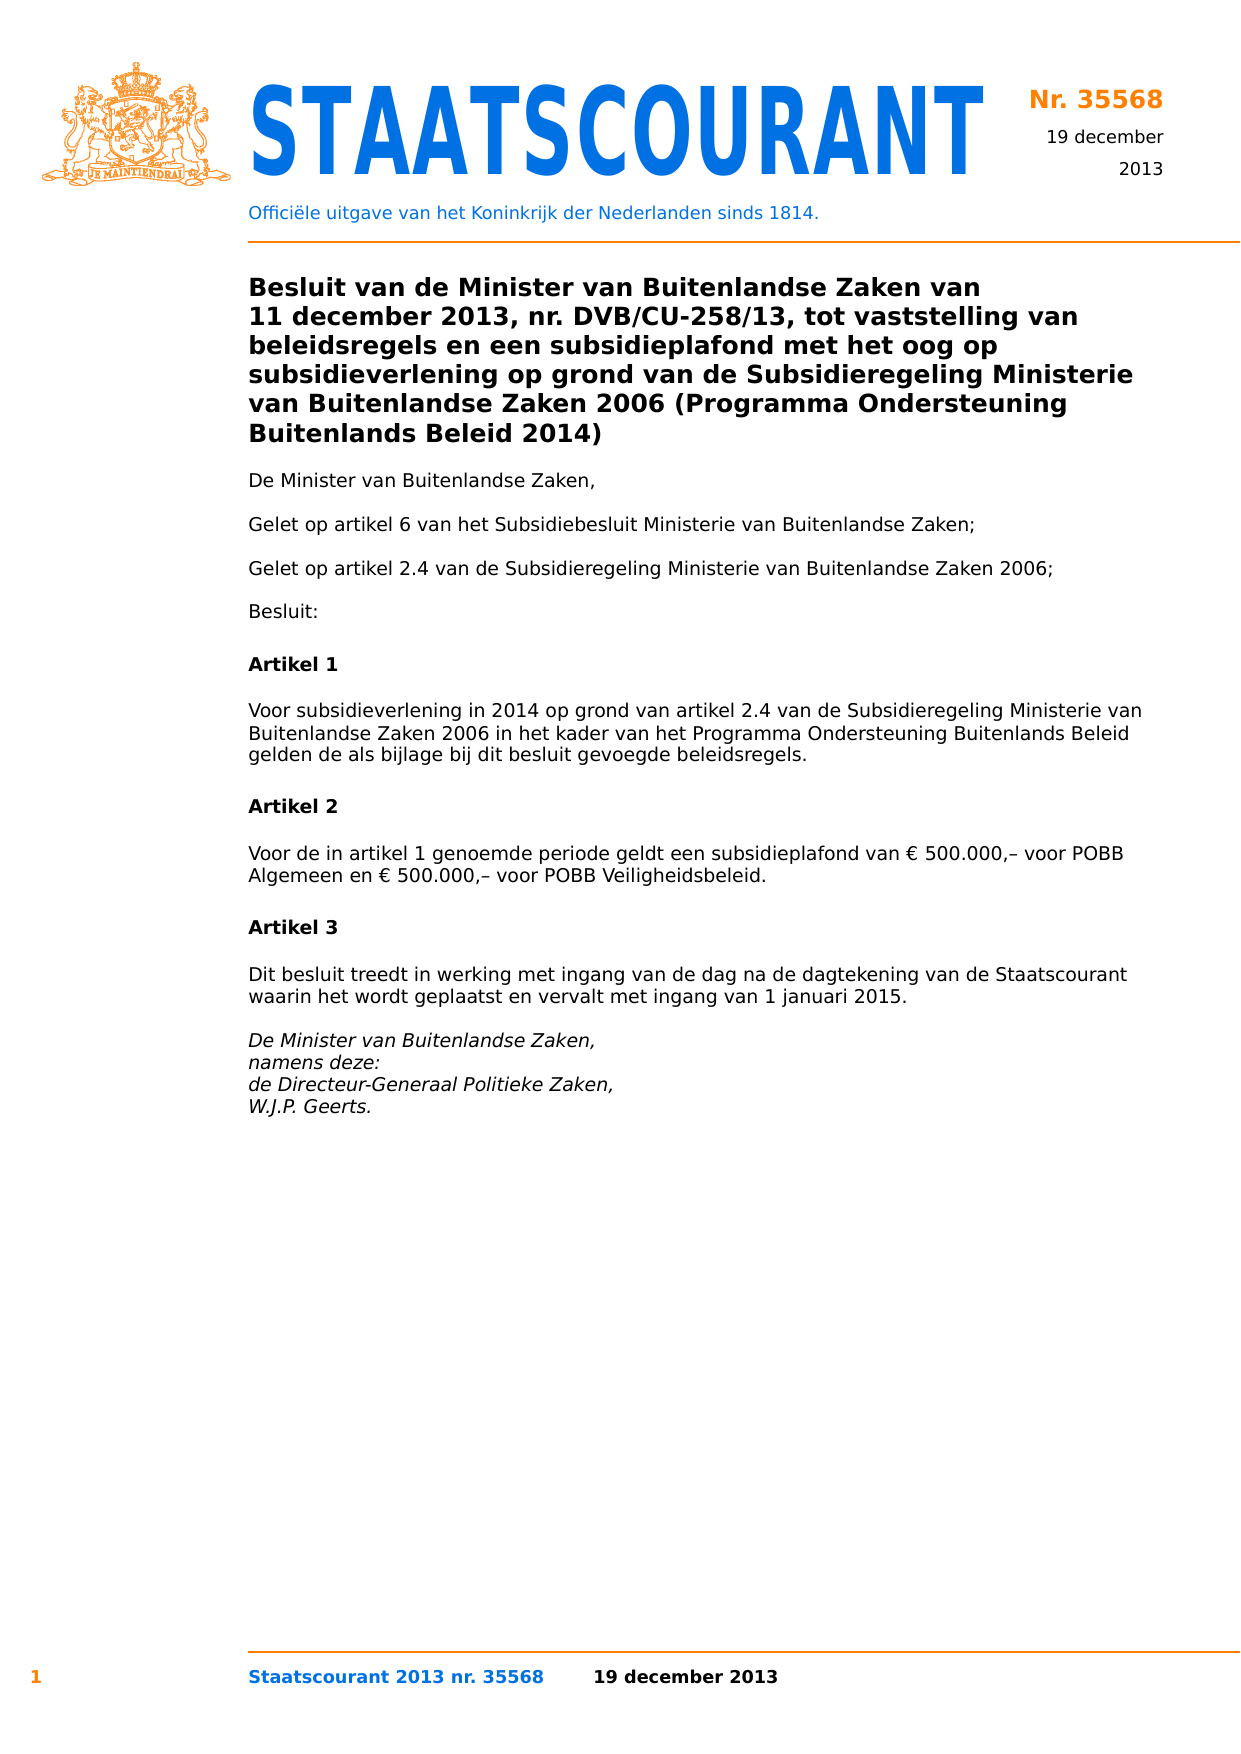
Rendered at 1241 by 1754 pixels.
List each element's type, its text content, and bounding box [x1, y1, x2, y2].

table_header [25, 62, 248, 241]
subtitle Artikel 1 [248, 653, 1163, 675]
text Voor de in artikel 1 genoemde periode geldt een subsidieplafond van € 500.000,– voor POBB Algemeen en € 500.000,– voor POBB Veiligheidsbeleid. [248, 843, 1163, 887]
text De Minister van Buitenlandse Zaken, namens deze: de Directeur-Generaal Politieke Zaken, W.J.P. Geerts. [248, 1030, 1163, 1118]
table_cell 19 december [998, 121, 1240, 153]
subtitle Besluit van de Minister van Buitenlandse Zaken van 11 december 2013, nr. DVB/CU-258/13, tot vaststelling van beleidsregels en een subsidieplafond met het oog op subsidieverlening op grond van de Subsidieregeling Ministerie van Buitenlandse Zaken 2006 (Programma Ondersteuning Buitenlands Beleid 2014) [248, 273, 1163, 448]
text Besluit: [248, 601, 1163, 623]
picture [41, 62, 231, 186]
text Dit besluit treedt in werking met ingang van de dag na de dagtekening van de Staatscourant waarin het wordt geplaatst en vervalt met ingang van 1 januari 2015. [248, 964, 1163, 1008]
text Gelet op artikel 2.4 van de Subsidieregeling Ministerie van Buitenlandse Zaken 2006; [248, 558, 1163, 579]
table_header STAATSCOURANT [248, 62, 998, 203]
text De Minister van Buitenlandse Zaken, [248, 470, 1163, 492]
subtitle Artikel 3 [248, 917, 1163, 939]
subtitle Artikel 2 [248, 796, 1163, 818]
table_cell Officiële uitgave van het Koninkrijk der Nederlanden sinds 1814. [248, 203, 1240, 241]
text Gelet op artikel 6 van het Subsidiebesluit Ministerie van Buitenlandse Zaken; [248, 514, 1163, 536]
text Voor subsidieverlening in 2014 op grond van artikel 2.4 van de Subsidieregeling Ministerie van Buitenlandse Zaken 2006 in het kader van het Programma Ondersteuning Buitenlands Beleid gelden de als bijlage bij dit besluit gevoegde beleidsregels. [248, 700, 1163, 766]
table_header Nr. 35568 [998, 62, 1240, 121]
table_cell 2013 [998, 153, 1240, 203]
